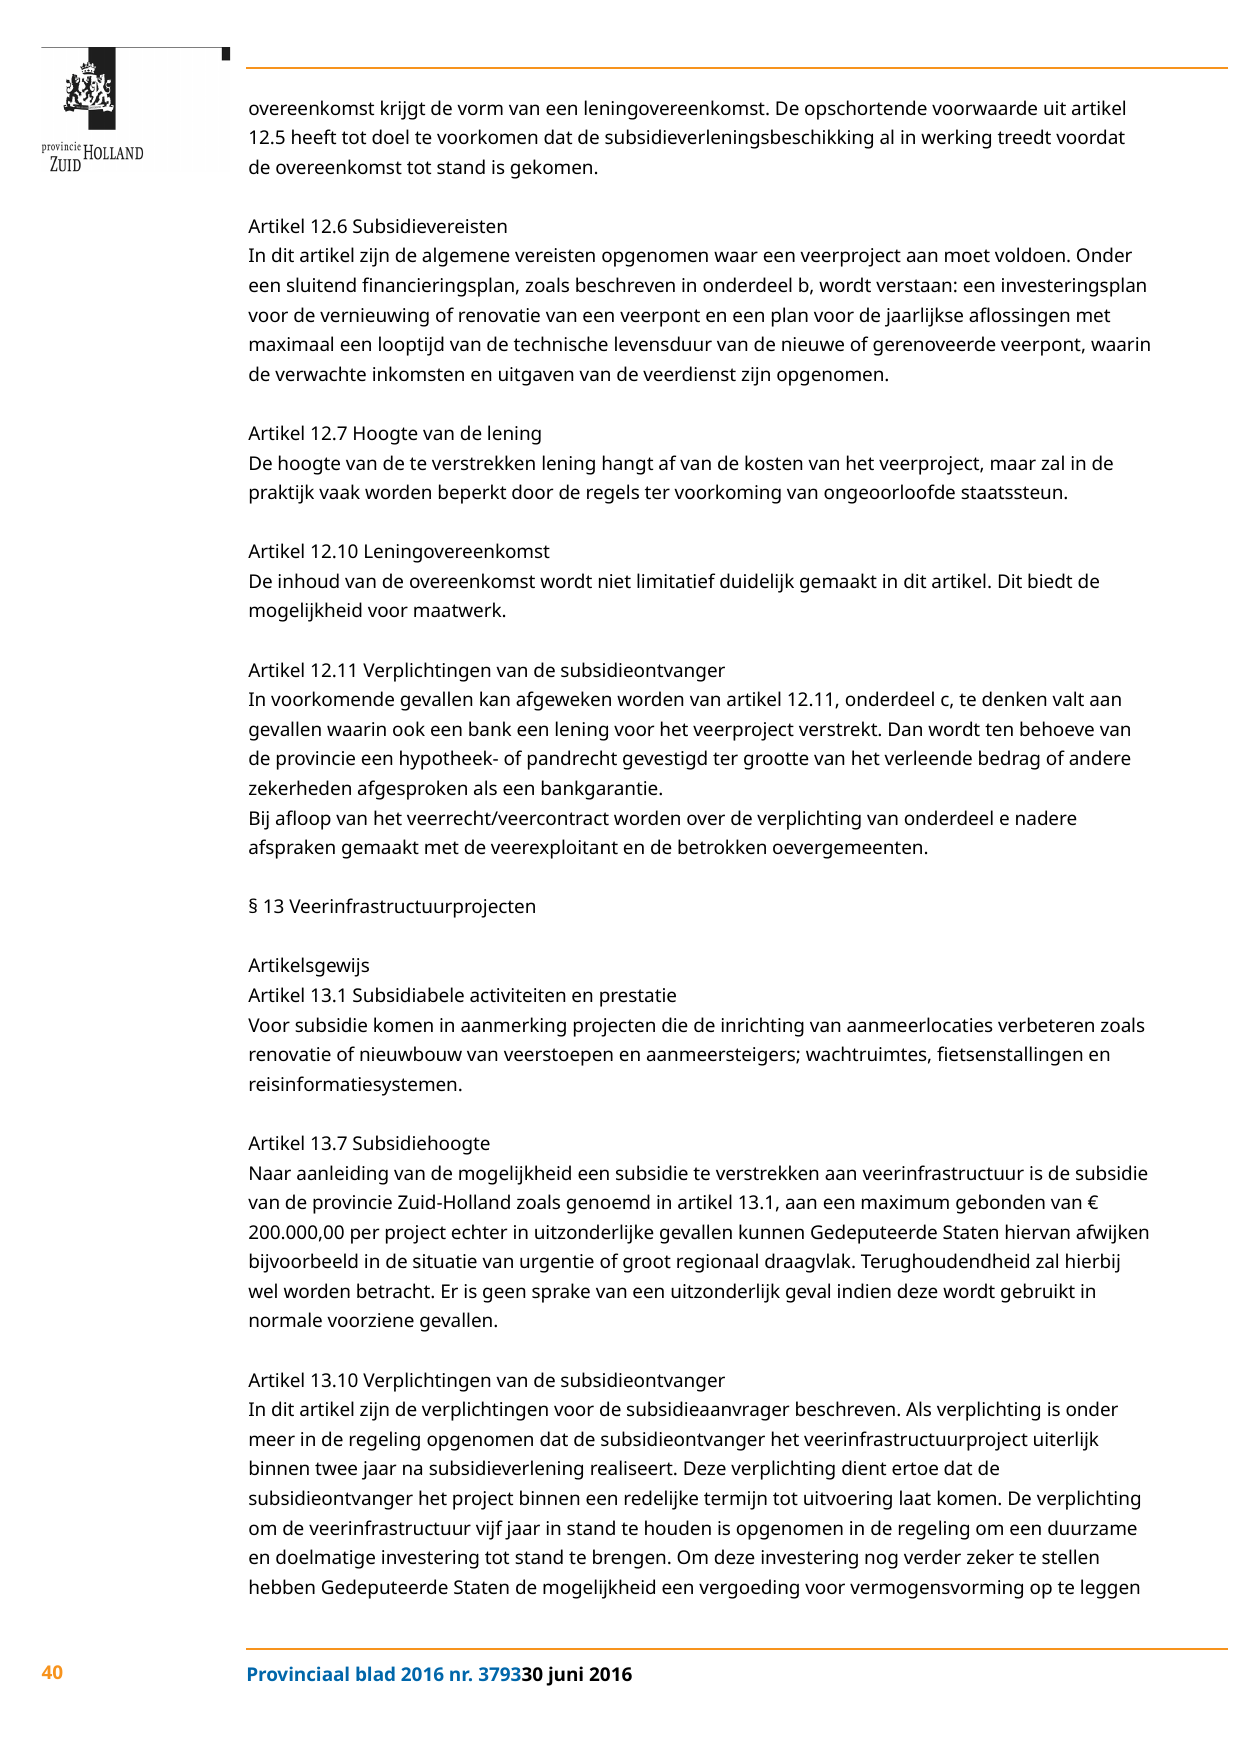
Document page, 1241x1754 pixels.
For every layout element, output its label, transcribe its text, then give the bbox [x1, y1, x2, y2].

picture [41, 47, 231, 172]
text Artikel 12.6 Subsidievereisten [248, 213, 1152, 239]
text Naar aanleiding van de mogelijkheid een subsidie te verstrekken aan veerinfrastructuur is de subsidie van de provincie Zuid-Holland zoals genoemd in artikel 13.1, aan een maximum gebonden van € 200.000,00 per project echter in uitzonderlijke gevallen kunnen Gedeputeerde Staten hiervan afwijken bijvoorbeeld in de situatie van urgentie of groot regionaal draagvlak. Terughoudendheid zal hierbij wel worden betracht. Er is geen sprake van een uitzonderlijk geval indien deze wordt gebruikt in normale voorziene gevallen. [248, 1160, 1152, 1333]
text Artikel 12.11 Verplichtingen van de subsidieontvanger [248, 657, 1152, 683]
text De inhoud van de overeenkomst wordt niet limitatief duidelijk gemaakt in dit artikel. Dit biedt de mogelijkheid voor maatwerk. [248, 568, 1152, 623]
text In dit artikel zijn de algemene vereisten opgenomen waar een veerproject aan moet voldoen. Onder een sluitend financieringsplan, zoals beschreven in onderdeel b, wordt verstaan: een investeringsplan voor de vernieuwing of renovatie van een veerpont en een plan voor de jaarlijkse aflossingen met maximaal een looptijd van de technische levensduur van de nieuwe of gerenoveerde veerpont, waarin de verwachte inkomsten en uitgaven van de veerdienst zijn opgenomen. [248, 243, 1152, 387]
text Artikelsgewijs [248, 953, 1152, 978]
text Bij afloop van het veerrecht/veercontract worden over de verplichting van onderdeel e nadere afspraken gemaakt met de veerexploitant en de betrokken oevergemeenten. [248, 805, 1152, 860]
text Voor subsidie komen in aanmerking projecten die de inrichting van aanmeerlocaties verbeteren zoals renovatie of nieuwbouw van veerstoepen en aanmeersteigers; wachtruimtes, fietsenstallingen en reisinformatiesystemen. [248, 1012, 1152, 1097]
text De hoogte van de te verstrekken lening hangt af van de kosten van het veerproject, maar zal in de praktijk vaak worden beperkt door de regels ter voorkoming van ongeoorloofde staatssteun. [248, 450, 1152, 505]
text § 13 Veerinfrastructuurprojecten [248, 893, 1152, 919]
text Artikel 13.1 Subsidiabele activiteiten en prestatie [248, 982, 1152, 1008]
text Artikel 13.7 Subsidiehoogte [248, 1130, 1152, 1156]
text Artikel 12.7 Hoogte van de lening [248, 420, 1152, 446]
text In voorkomende gevallen kan afgeweken worden van artikel 12.11, onderdeel c, te denken valt aan gevallen waarin ook een bank een lening voor het veerproject verstrekt. Dan wordt ten behoeve van de provincie een hypotheek- of pandrecht gevestigd ter grootte van het verleende bedrag of andere zekerheden afgesproken als een bankgarantie. [248, 686, 1152, 801]
text overeenkomst krijgt de vorm van een leningovereenkomst. De opschortende voorwaarde uit artikel 12.5 heeft tot doel te voorkomen dat de subsidieverleningsbeschikking al in werking treedt voordat de overeenkomst tot stand is gekomen. [248, 95, 1152, 180]
text In dit artikel zijn de verplichtingen voor de subsidieaanvrager beschreven. Als verplichting is onder meer in de regeling opgenomen dat de subsidieontvanger het veerinfrastructuurproject uiterlijk binnen twee jaar na subsidieverlening realiseert. Deze verplichting dient ertoe dat de subsidieontvanger het project binnen een redelijke termijn tot uitvoering laat komen. De verplichting om de veerinfrastructuur vijf jaar in stand te houden is opgenomen in de regeling om een duurzame en doelmatige investering tot stand te brengen. Om deze investering nog verder zeker te stellen hebben Gedeputeerde Staten de mogelijkheid een vergoeding voor vermogensvorming op te leggen [248, 1396, 1152, 1600]
text Artikel 12.10 Leningovereenkomst [248, 538, 1152, 564]
text Artikel 13.10 Verplichtingen van de subsidieontvanger [248, 1367, 1152, 1393]
